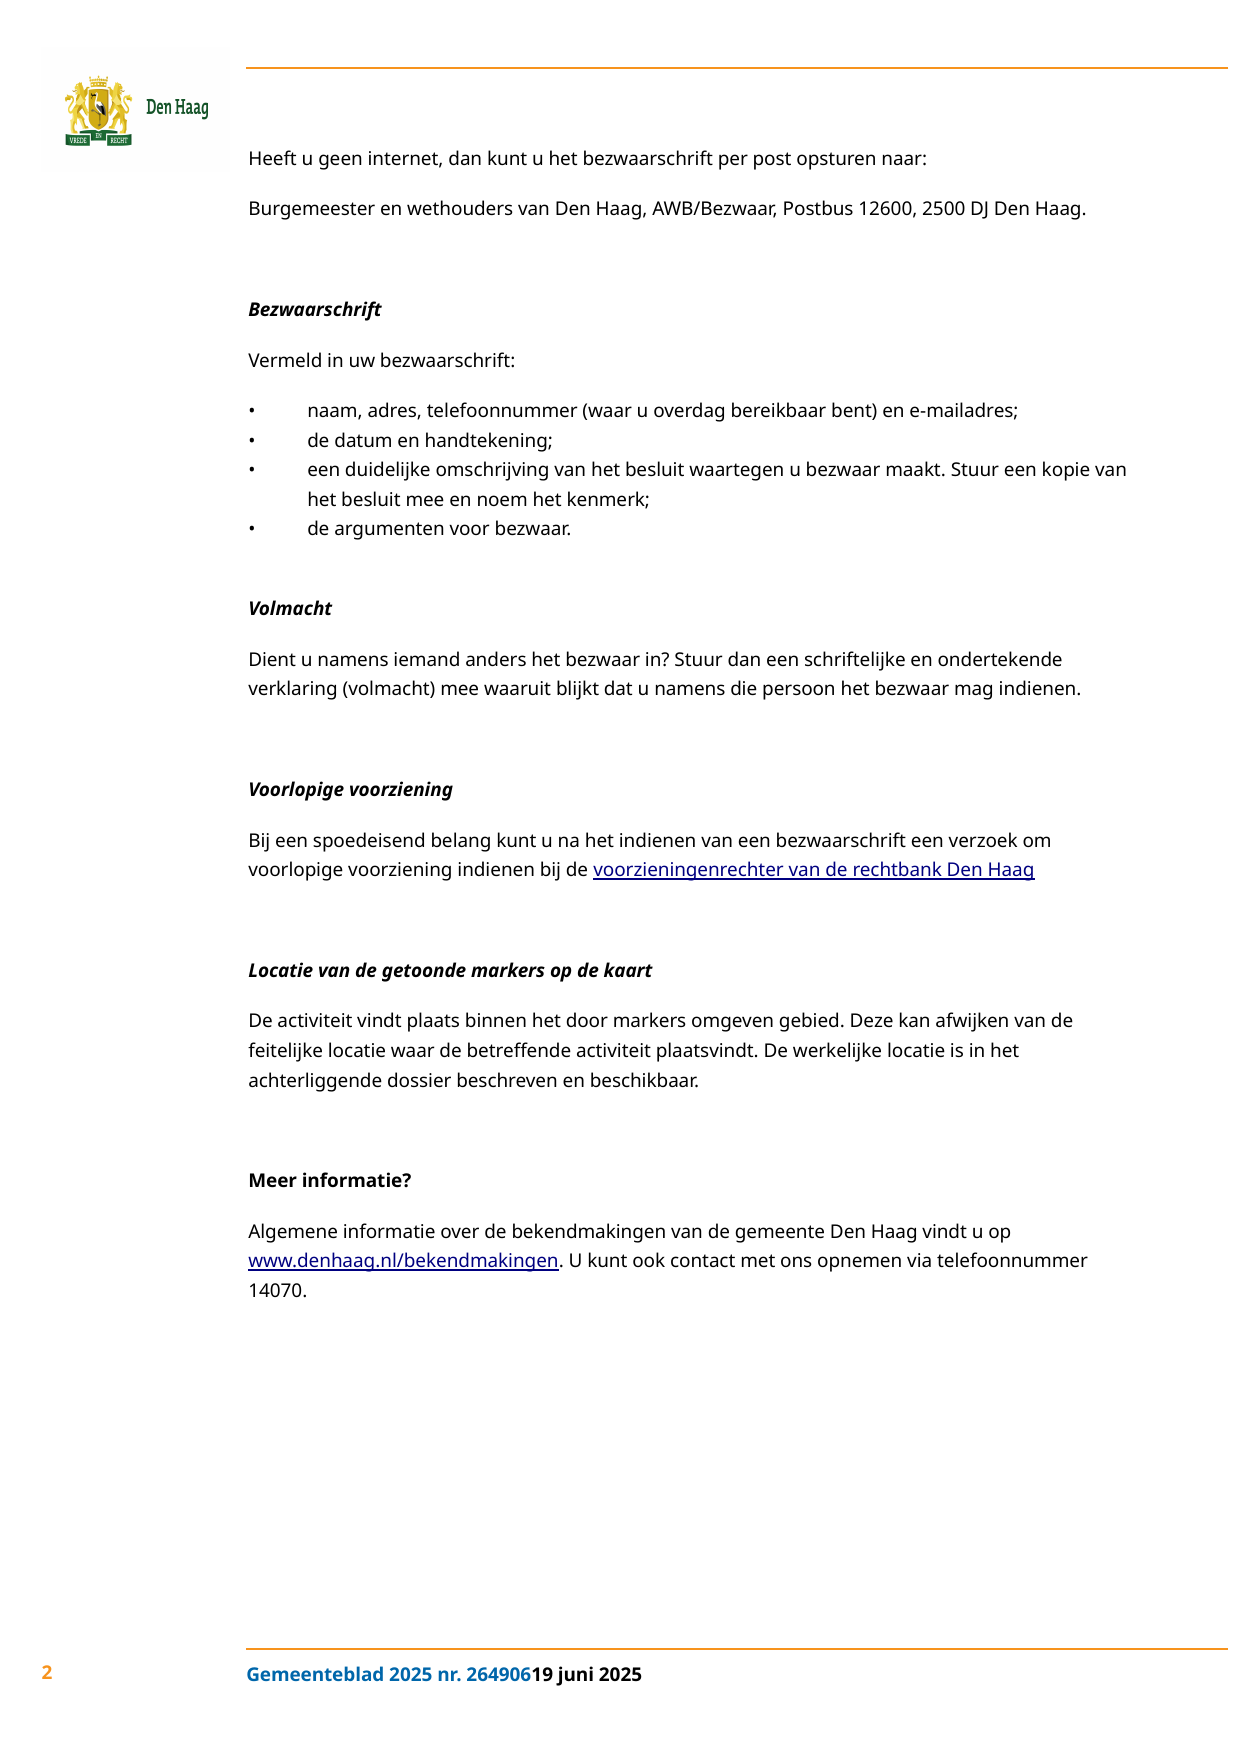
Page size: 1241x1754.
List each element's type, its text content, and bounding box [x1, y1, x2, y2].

text Bij een spoedeisend belang kunt u na het indienen van een bezwaarschrift een verzoek om voorlopige voorziening indienen bij de voorzieningenrechter van de rechtbank Den Haag [248, 827, 1152, 882]
text Algemene informatie over de bekendmakingen van de gemeente Den Haag vindt u op www.denhaag.nl/bekendmakingen. U kunt ook contact met ons opnemen via telefoonnummer 14070. [248, 1218, 1152, 1303]
text Meer informatie? [248, 1168, 1152, 1193]
text Volmacht [248, 596, 1152, 621]
text De activiteit vindt plaats binnen het door markers omgeven gebied. Deze kan afwijken van de feitelijke locatie waar de betreffende activiteit plaatsvindt. De werkelijke locatie is in het achterliggende dossier beschreven en beschikbaar. [248, 1008, 1152, 1093]
text Dient u namens iemand anders het bezwaar in? Stuur dan een schriftelijke en ondertekende verklaring (volmacht) mee waaruit blijkt dat u namens die persoon het bezwaar mag indienen. [248, 646, 1152, 701]
list de datum en handtekening; [248, 427, 1152, 453]
text Bezwaarschrift [248, 296, 1152, 322]
list de argumenten voor bezwaar. [248, 516, 1152, 541]
text Vermeld in uw bezwaarschrift: [248, 347, 1152, 373]
text Heeft u geen internet, dan kunt u het bezwaarschrift per post opsturen naar: [248, 145, 1152, 171]
text Voorlopige voorziening [248, 776, 1152, 802]
list een duidelijke omschrijving van het besluit waartegen u bezwaar maakt. Stuur een kopie van het besluit mee en noem het kenmerk; [248, 456, 1152, 512]
text Locatie van de getoonde markers op de kaart [248, 957, 1152, 983]
text Burgemeester en wethouders van Den Haag, AWB/Bezwaar, Postbus 12600, 2500 DJ Den Haag. [248, 196, 1152, 221]
list naam, adres, telefoonnummer (waar u overdag bereikbaar bent) en e-mailadres; [248, 397, 1152, 423]
picture [41, 47, 231, 172]
